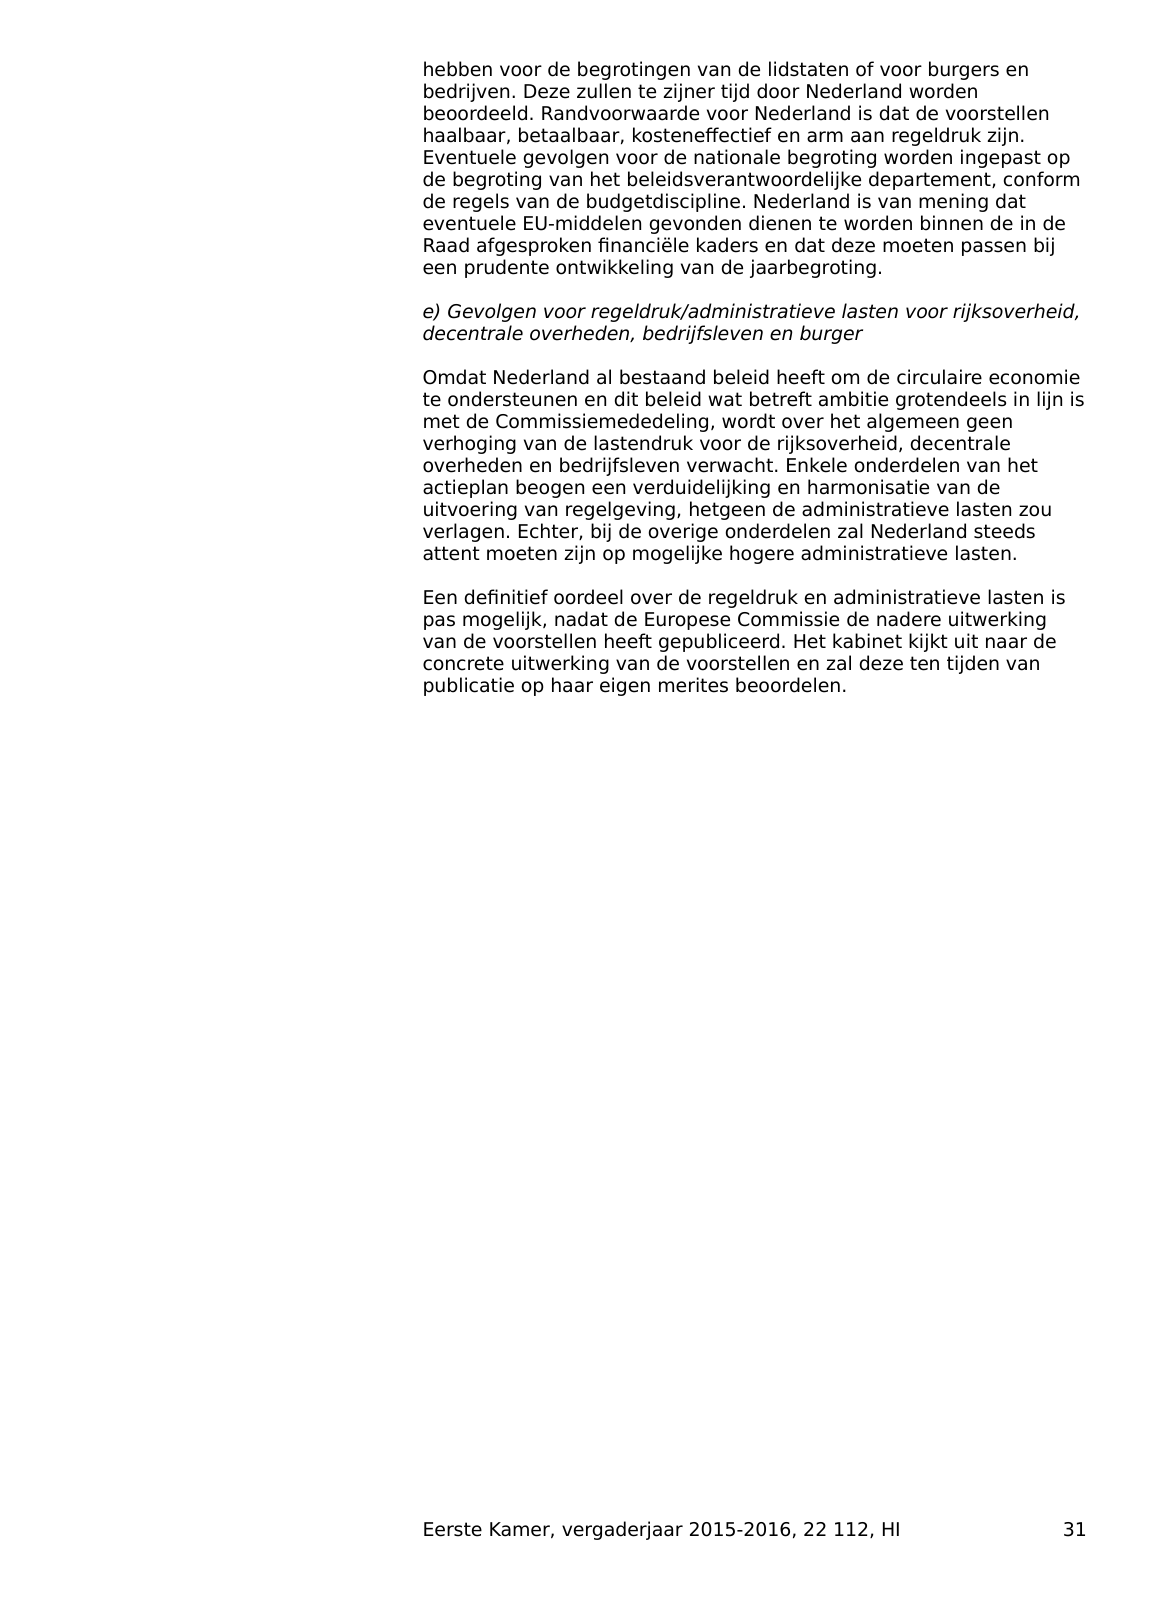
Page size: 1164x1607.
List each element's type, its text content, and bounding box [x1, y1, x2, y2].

text hebben voor de begrotingen van de lidstaten of voor burgers en bedrijven. Deze zullen te zijner tijd door Nederland worden beoordeeld. Randvoorwaarde voor Nederland is dat de voorstellen haalbaar, betaalbaar, kosteneffectief en arm aan regeldruk zijn. Eventuele gevolgen voor de nationale begroting worden ingepast op de begroting van het beleidsverantwoordelijke departement, conform de regels van de budgetdiscipline. Nederland is van mening dat eventuele EU-middelen gevonden dienen te worden binnen de in de Raad afgesproken financiële kaders en dat deze moeten passen bij een prudente ontwikkeling van de jaarbegroting. [422, 59, 1087, 279]
subtitle e) Gevolgen voor regeldruk/administratieve lasten voor rijksoverheid, decentrale overheden, bedrijfsleven en burger [422, 301, 1087, 345]
text Een definitief oordeel over de regeldruk en administratieve lasten is pas mogelijk, nadat de Europese Commissie de nadere uitwerking van de voorstellen heeft gepubliceerd. Het kabinet kijkt uit naar de concrete uitwerking van de voorstellen en zal deze ten tijden van publicatie op haar eigen merites beoordelen. [422, 587, 1087, 697]
text Omdat Nederland al bestaand beleid heeft om de circulaire economie te ondersteunen en dit beleid wat betreft ambitie grotendeels in lijn is met de Commissiemededeling, wordt over het algemeen geen verhoging van de lastendruk voor de rijksoverheid, decentrale overheden en bedrijfsleven verwacht. Enkele onderdelen van het actieplan beogen een verduidelijking en harmonisatie van de uitvoering van regelgeving, hetgeen de administratieve lasten zou verlagen. Echter, bij de overige onderdelen zal Nederland steeds attent moeten zijn op mogelijke hogere administratieve lasten. [422, 367, 1087, 565]
